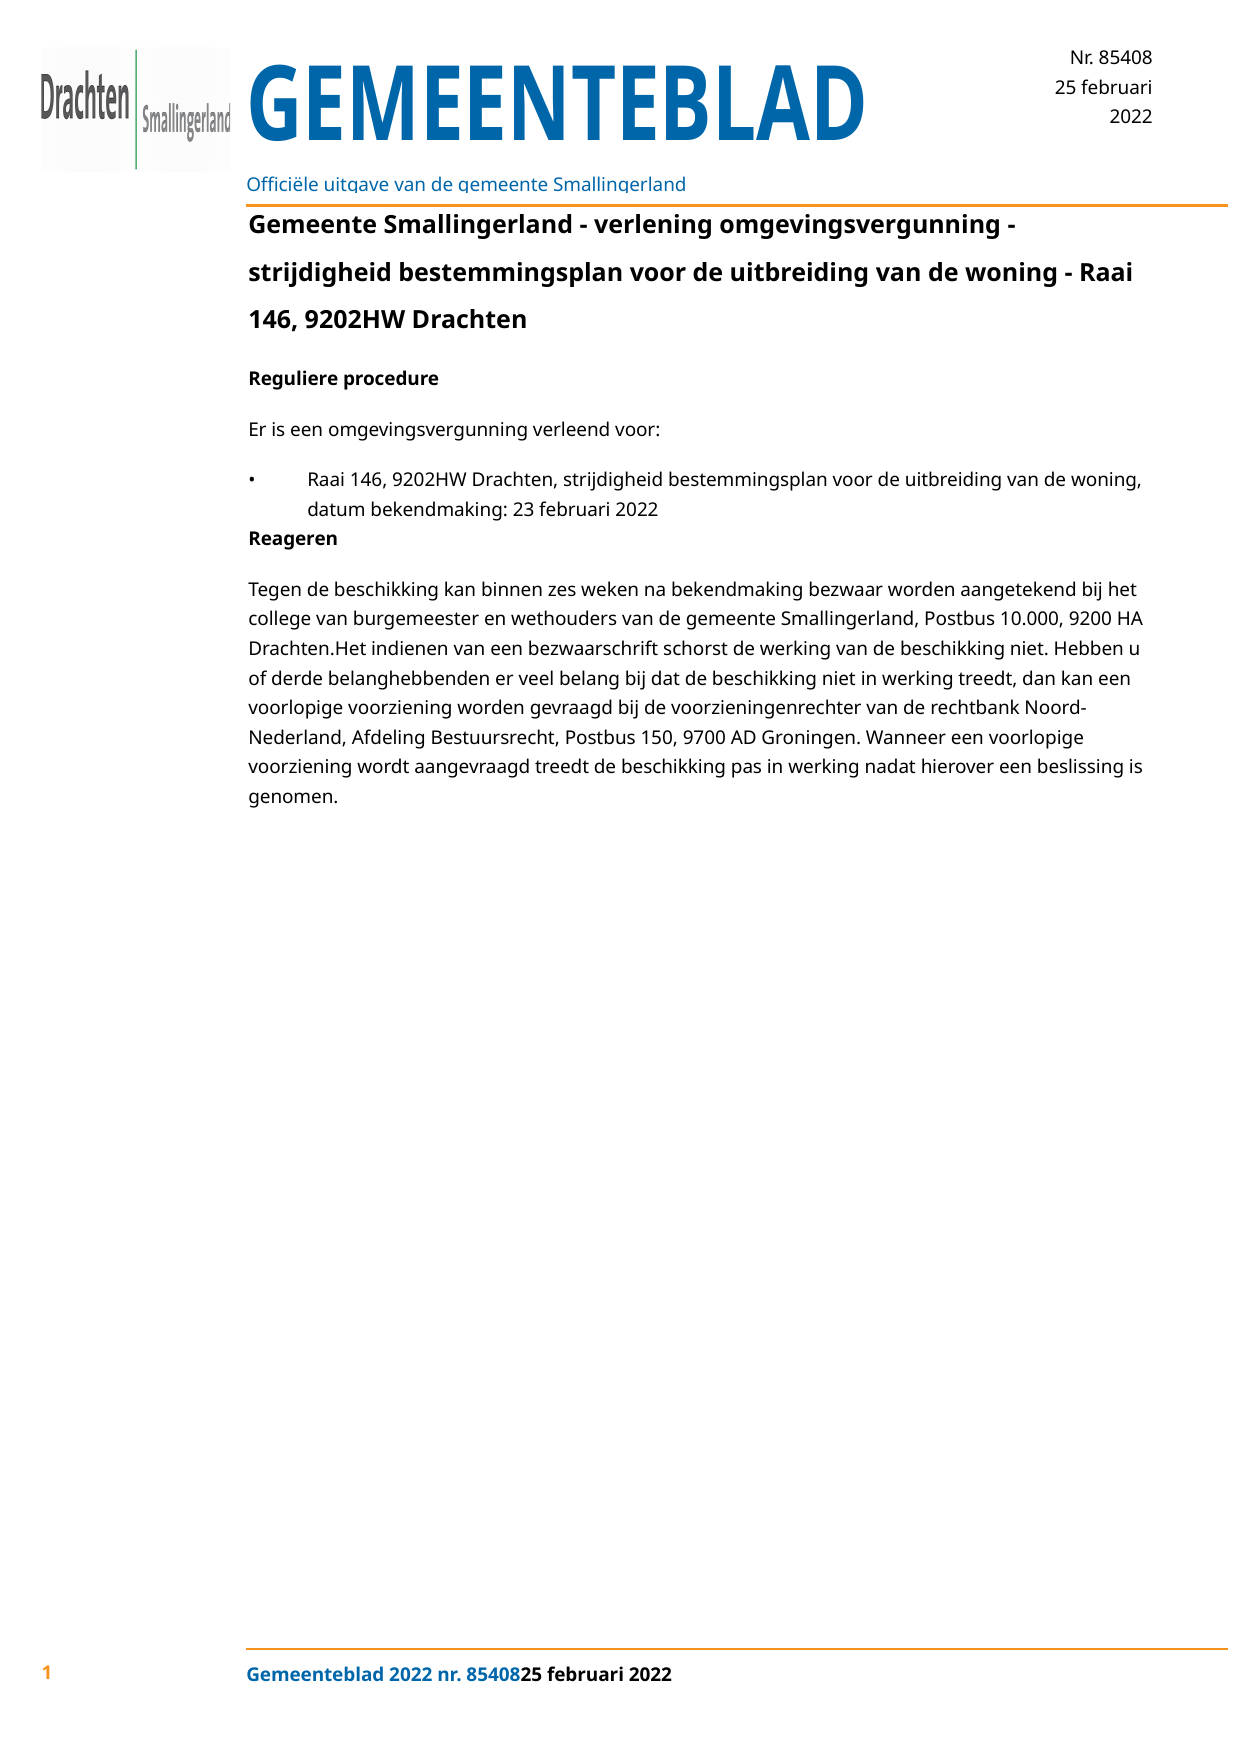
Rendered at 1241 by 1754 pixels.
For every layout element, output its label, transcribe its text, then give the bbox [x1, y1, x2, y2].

text Er is een omgevingsvergunning verleend voor: [248, 416, 1152, 442]
text Tegen de beschikking kan binnen zes weken na bekendmaking bezwaar worden aangetekend bij het college van burgemeester en wethouders van de gemeente Smallingerland, Postbus 10.000, 9200 HA Drachten.Het indienen van een bezwaarschrift schorst de werking van de beschikking niet. Hebben u of derde belanghebbenden er veel belang bij dat de beschikking niet in werking treedt, dan kan een voorlopige voorziening worden gevraagd bij de voorzieningenrechter van de rechtbank Noord-Nederland, Afdeling Bestuursrecht, Postbus 150, 9700 AD Groningen. Wanneer een voorlopige voorziening wordt aangevraagd treedt de beschikking pas in werking nadat hierover een beslissing is genomen. [248, 576, 1152, 809]
text Reageren [248, 526, 1152, 551]
text Reguliere procedure [248, 366, 1152, 391]
list Raai 146, 9202HW Drachten, strijdigheid bestemmingsplan voor de uitbreiding van de woning, datum bekendmaking: 23 februari 2022 [248, 466, 1152, 522]
picture [41, 47, 231, 172]
text Gemeente Smallingerland - verlening omgevingsvergunning - strijdigheid bestemmingsplan voor de uitbreiding van de woning - Raai 146, 9202HW Drachten [248, 207, 1152, 336]
